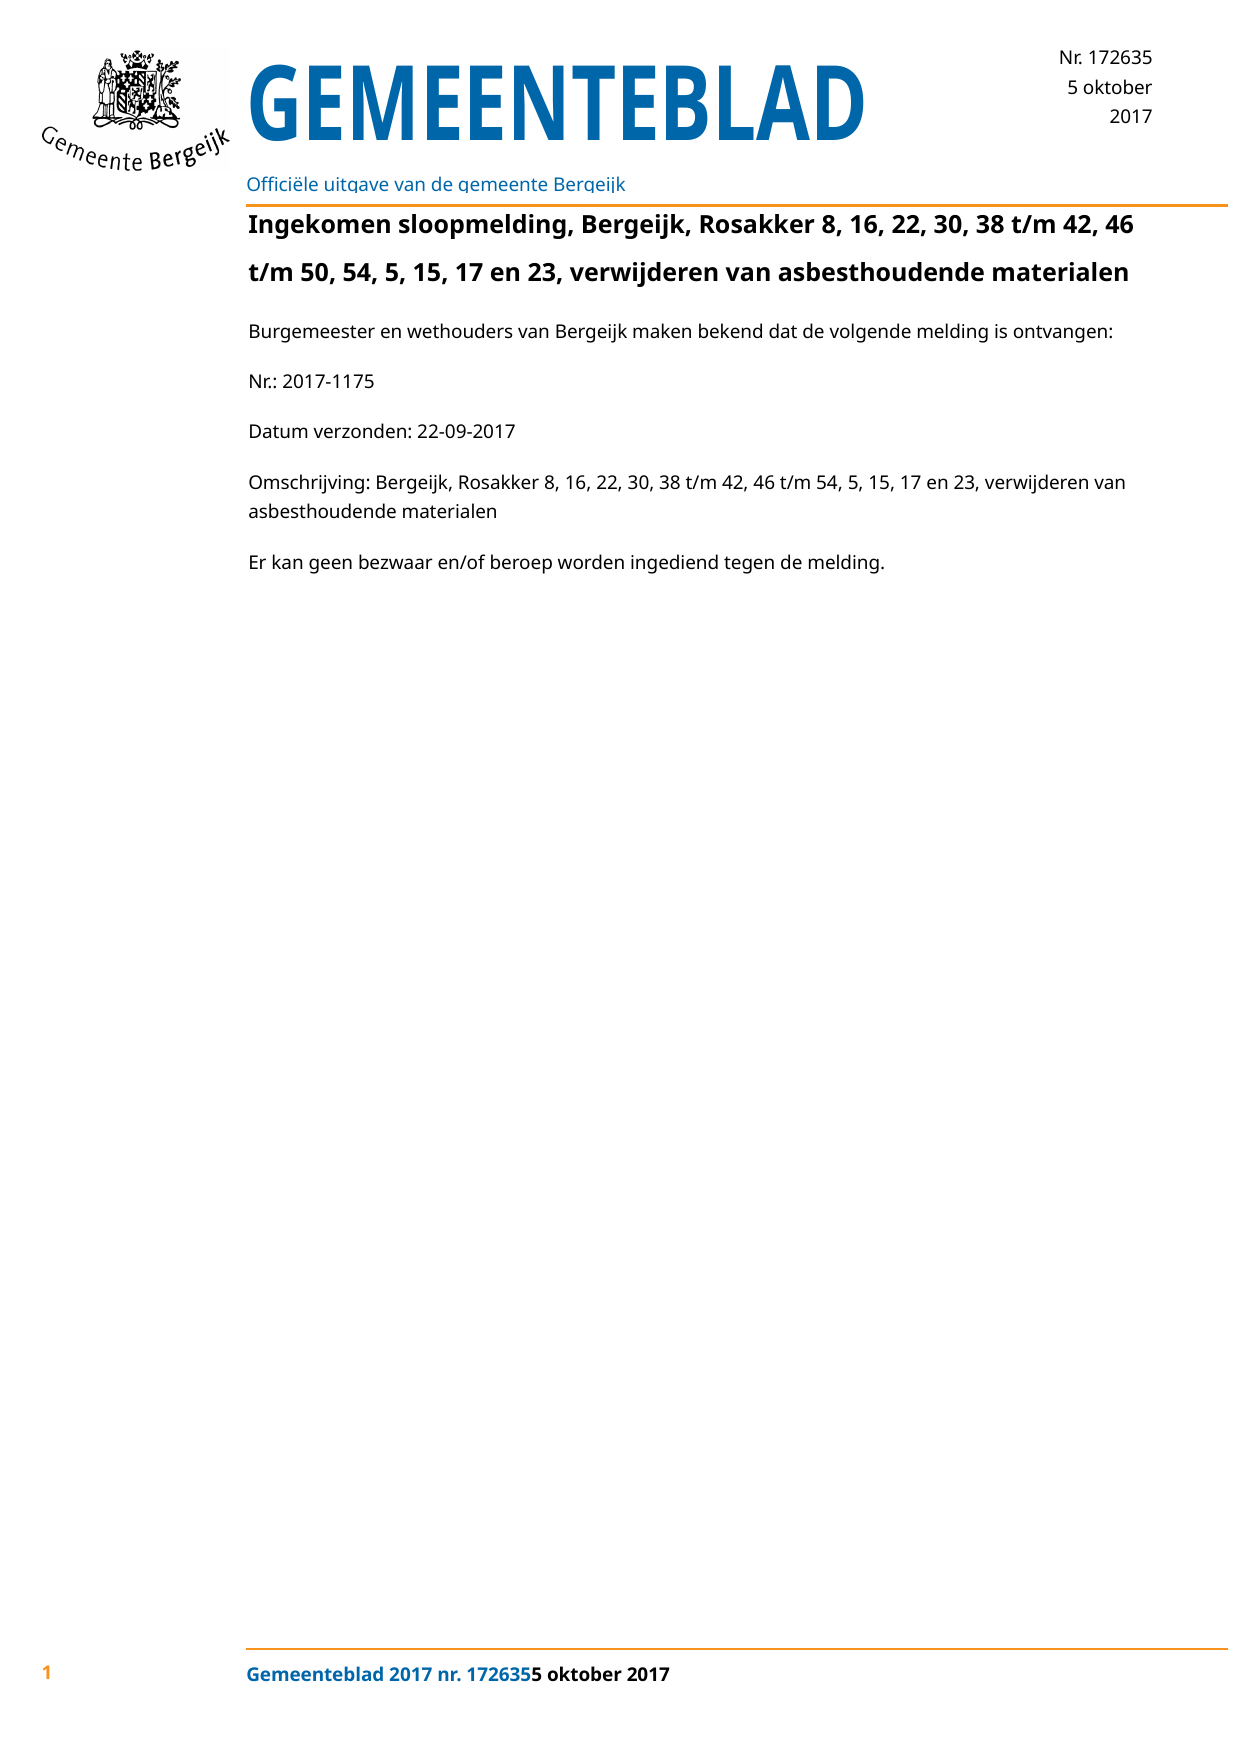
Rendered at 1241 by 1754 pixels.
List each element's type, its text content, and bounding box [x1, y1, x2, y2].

text Nr.: 2017-1175 [248, 368, 1152, 394]
text Ingekomen sloopmelding, Bergeijk, Rosakker 8, 16, 22, 30, 38 t/m 42, 46 t/m 50, 54, 5, 15, 17 en 23, verwijderen van asbesthoudende materialen [248, 207, 1152, 288]
text Datum verzonden: 22-09-2017 [248, 419, 1152, 444]
text Omschrijving: Bergeijk, Rosakker 8, 16, 22, 30, 38 t/m 42, 46 t/m 54, 5, 15, 17 en 23, verwijderen van asbesthoudende materialen [248, 469, 1152, 524]
picture [41, 47, 231, 172]
text Burgemeester en wethouders van Bergeijk maken bekend dat de volgende melding is ontvangen: [248, 318, 1152, 344]
text Er kan geen bezwaar en/of beroep worden ingediend tegen de melding. [248, 549, 1152, 575]
